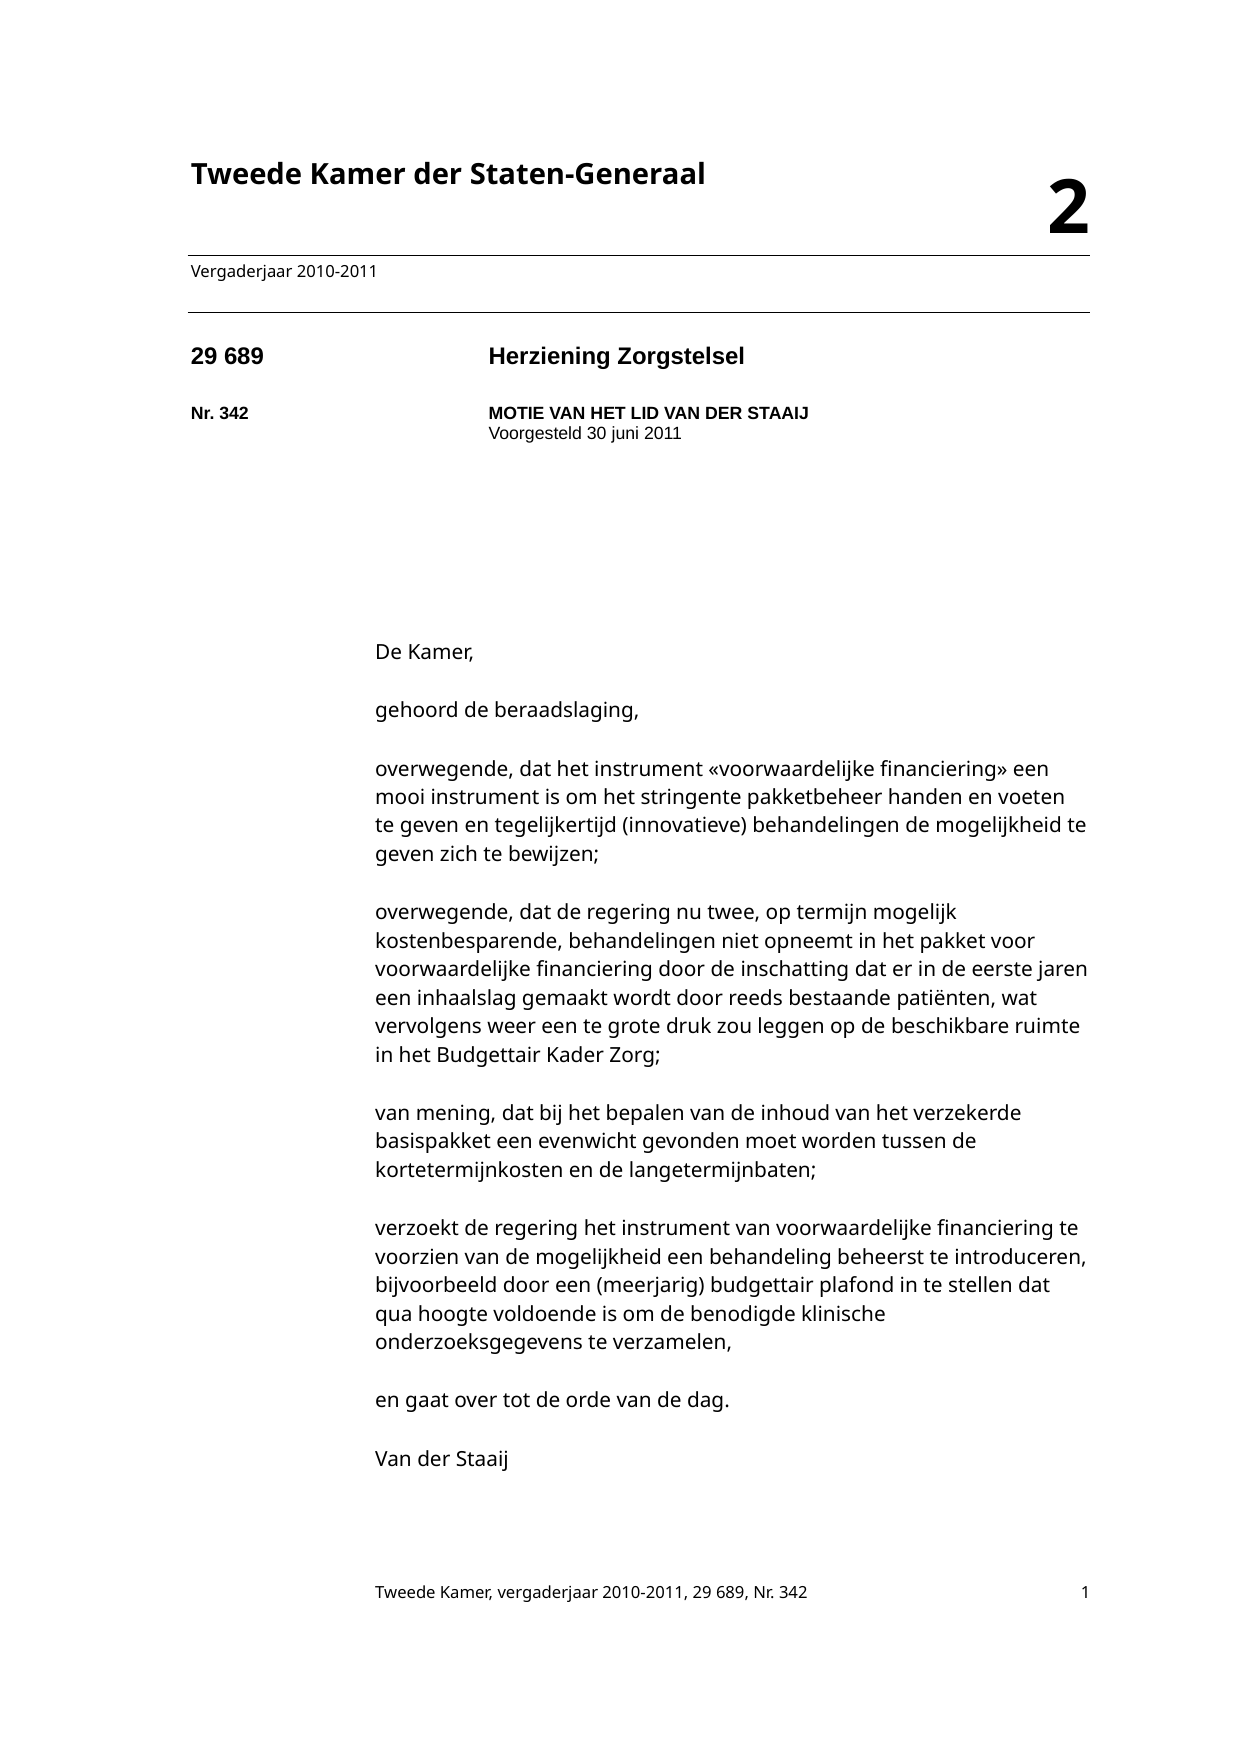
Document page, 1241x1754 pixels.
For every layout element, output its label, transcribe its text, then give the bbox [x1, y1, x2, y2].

table_cell [485, 256, 1090, 312]
table_cell 29 689 [188, 339, 485, 399]
table_header 2 [910, 150, 1090, 255]
text overwegende, dat de regering nu twee, op termijn mogelijk kostenbesparende, behandelingen niet opneemt in het pakket voor voorwaardelijke financiering door de inschatting dat er in de eerste jaren een inhaalslag gemaakt wordt door reeds bestaande patiënten, wat vervolgens weer een te grote druk zou leggen op de beschikbare ruimte in het Budgettair Kader Zorg; [375, 897, 1090, 1068]
table_cell MOTIE VAN HET LID VAN DER STAAIJ Voorgesteld 30 juni 2011 [485, 399, 1090, 518]
table_header Tweede Kamer der Staten-Generaal [188, 150, 909, 255]
table_cell Vergaderjaar 2010-2011 [188, 256, 485, 312]
table_cell [485, 313, 1090, 339]
table_cell Herziening Zorgstelsel [485, 339, 1090, 399]
text van mening, dat bij het bepalen van de inhoud van het verzekerde basispakket een evenwicht gevonden moet worden tussen de kortetermijnkosten en de langetermijnbaten; [375, 1098, 1090, 1183]
text verzoekt de regering het instrument van voorwaardelijke financiering te voorzien van de mogelijkheid een behandeling beheerst te introduceren, bijvoorbeeld door een (meerjarig) budgettair plafond in te stellen dat qua hoogte voldoende is om de benodigde klinische onderzoeksgegevens te verzamelen, [375, 1213, 1090, 1356]
table_cell [188, 313, 485, 339]
text en gaat over tot de orde van de dag. [375, 1386, 1090, 1414]
text De Kamer, [375, 637, 1090, 665]
text gehoord de beraadslaging, [375, 695, 1090, 724]
table_cell Nr. 342 [188, 399, 485, 518]
text Van der Staaij [375, 1444, 1090, 1472]
text overwegende, dat het instrument «voorwaardelijke financiering» een mooi instrument is om het stringente pakketbeheer handen en voeten te geven en tegelijkertijd (innovatieve) behandelingen de mogelijkheid te geven zich te bewijzen; [375, 754, 1090, 867]
